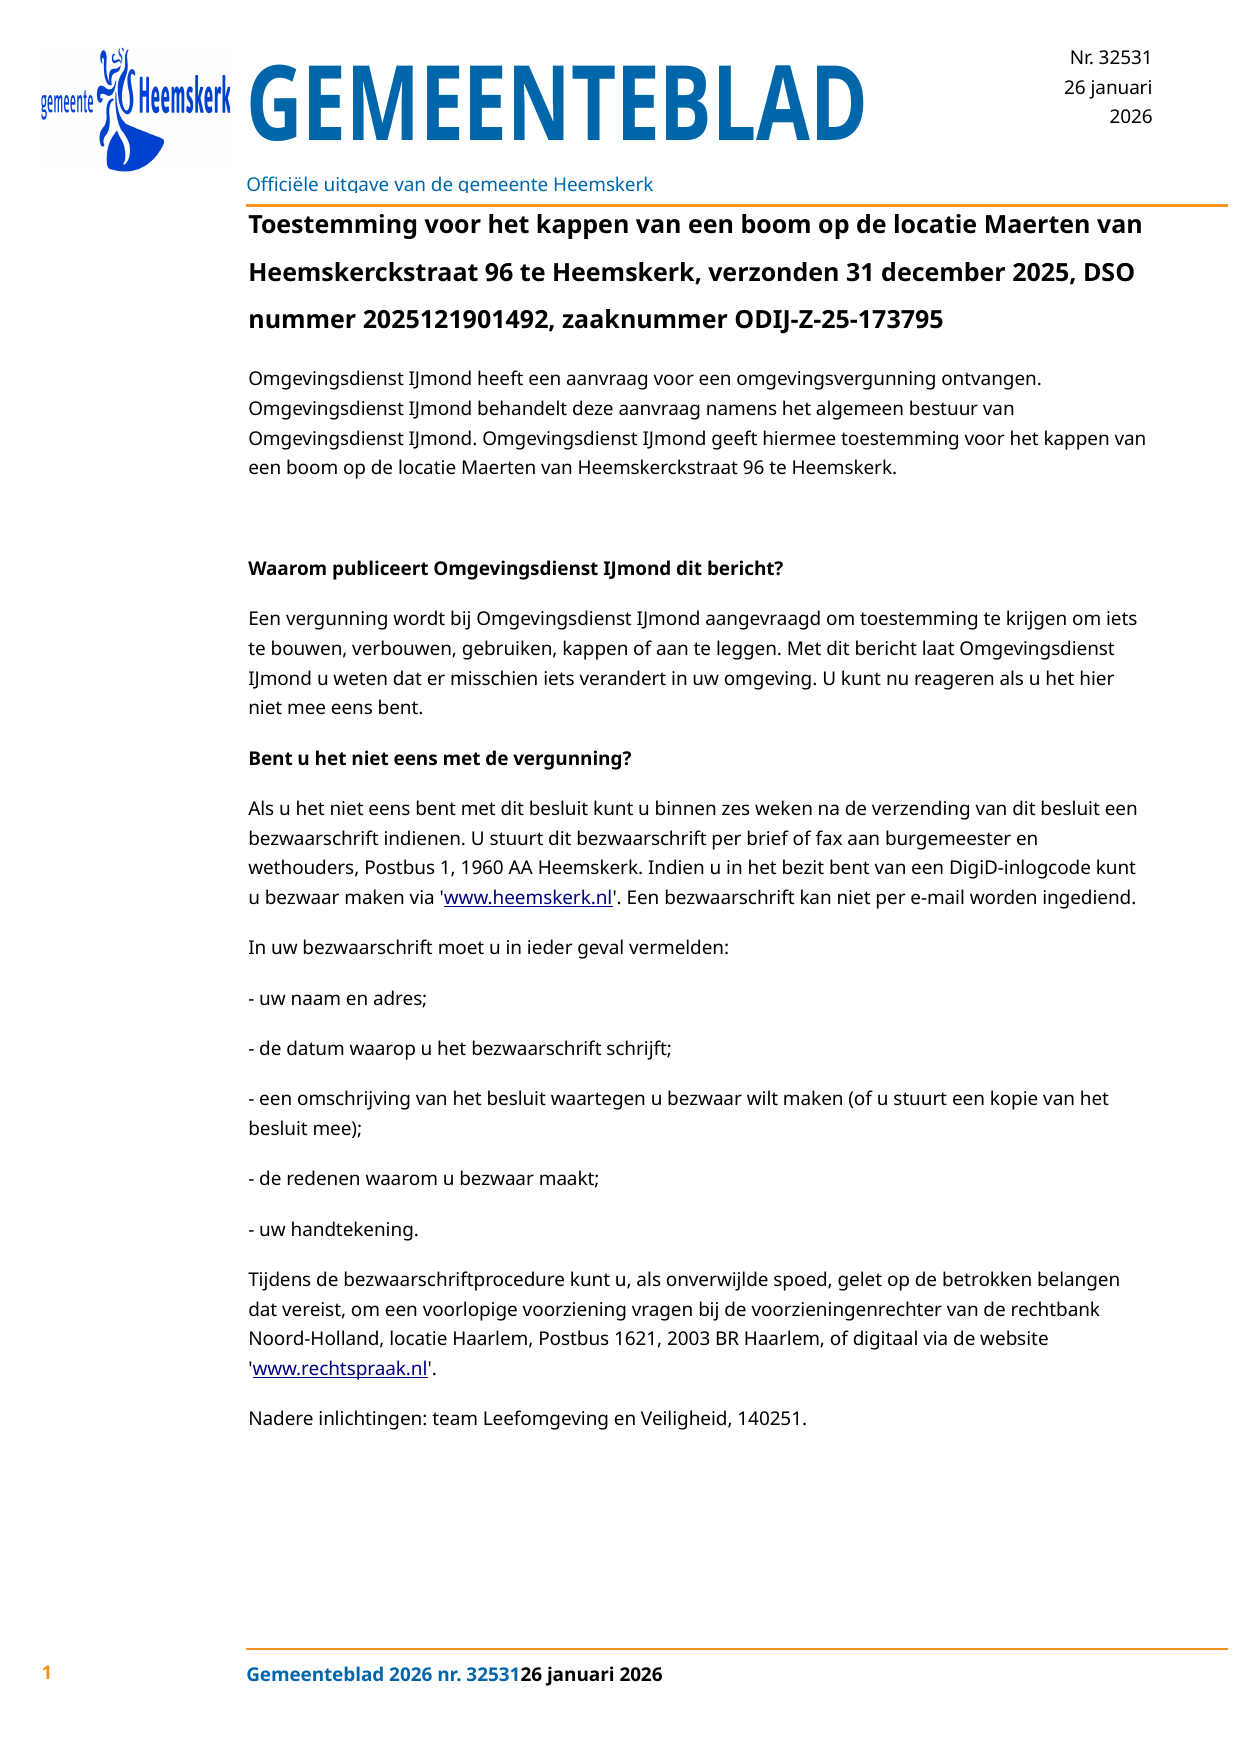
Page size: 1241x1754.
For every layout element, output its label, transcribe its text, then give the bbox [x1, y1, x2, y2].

picture [41, 47, 231, 172]
text Toestemming voor het kappen van een boom op de locatie Maerten van Heemskerckstraat 96 te Heemskerk, verzonden 31 december 2025, DSO nummer 2025121901492, zaaknummer ODIJ-Z-25-173795 [248, 207, 1152, 336]
text Tijdens de bezwaarschriftprocedure kunt u, als onverwijlde spoed, gelet op de betrokken belangen dat vereist, om een voorlopige voorziening vragen bij de voorzieningenrechter van de rechtbank Noord-Holland, locatie Haarlem, Postbus 1621, 2003 BR Haarlem, of digitaal via de website 'www.rechtspraak.nl'. [248, 1266, 1152, 1381]
text - de datum waarop u het bezwaarschrift schrijft; [248, 1035, 1152, 1061]
text Nadere inlichtingen: team Leefomgeving en Veiligheid, 140251. [248, 1406, 1152, 1431]
text Omgevingsdienst IJmond heeft een aanvraag voor een omgevingsvergunning ontvangen. Omgevingsdienst IJmond behandelt deze aanvraag namens het algemeen bestuur van Omgevingsdienst IJmond. Omgevingsdienst IJmond geeft hiermee toestemming voor het kappen van een boom op de locatie Maerten van Heemskerckstraat 96 te Heemskerk. [248, 366, 1152, 480]
text Waarom publiceert Omgevingsdienst IJmond dit bericht? [248, 555, 1152, 581]
text - de redenen waarom u bezwaar maakt; [248, 1166, 1152, 1191]
text Een vergunning wordt bij Omgevingsdienst IJmond aangevraagd om toestemming te krijgen om iets te bouwen, verbouwen, gebruiken, kappen of aan te leggen. Met dit bericht laat Omgevingsdienst IJmond u weten dat er misschien iets verandert in uw omgeving. U kunt nu reageren als u het hier niet mee eens bent. [248, 606, 1152, 720]
text - een omschrijving van het besluit waartegen u bezwaar wilt maken (of u stuurt een kopie van het besluit mee); [248, 1086, 1152, 1141]
text - uw handtekening. [248, 1216, 1152, 1242]
text In uw bezwaarschrift moet u in ieder geval vermelden: [248, 934, 1152, 960]
text - uw naam en adres; [248, 985, 1152, 1010]
text Bent u het niet eens met de vergunning? [248, 745, 1152, 770]
text Als u het niet eens bent met dit besluit kunt u binnen zes weken na de verzending van dit besluit een bezwaarschrift indienen. U stuurt dit bezwaarschrift per brief of fax aan burgemeester en wethouders, Postbus 1, 1960 AA Heemskerk. Indien u in het bezit bent van een DigiD-inlogcode kunt u bezwaar maken via 'www.heemskerk.nl'. Een bezwaarschrift kan niet per e-mail worden ingediend. [248, 795, 1152, 909]
